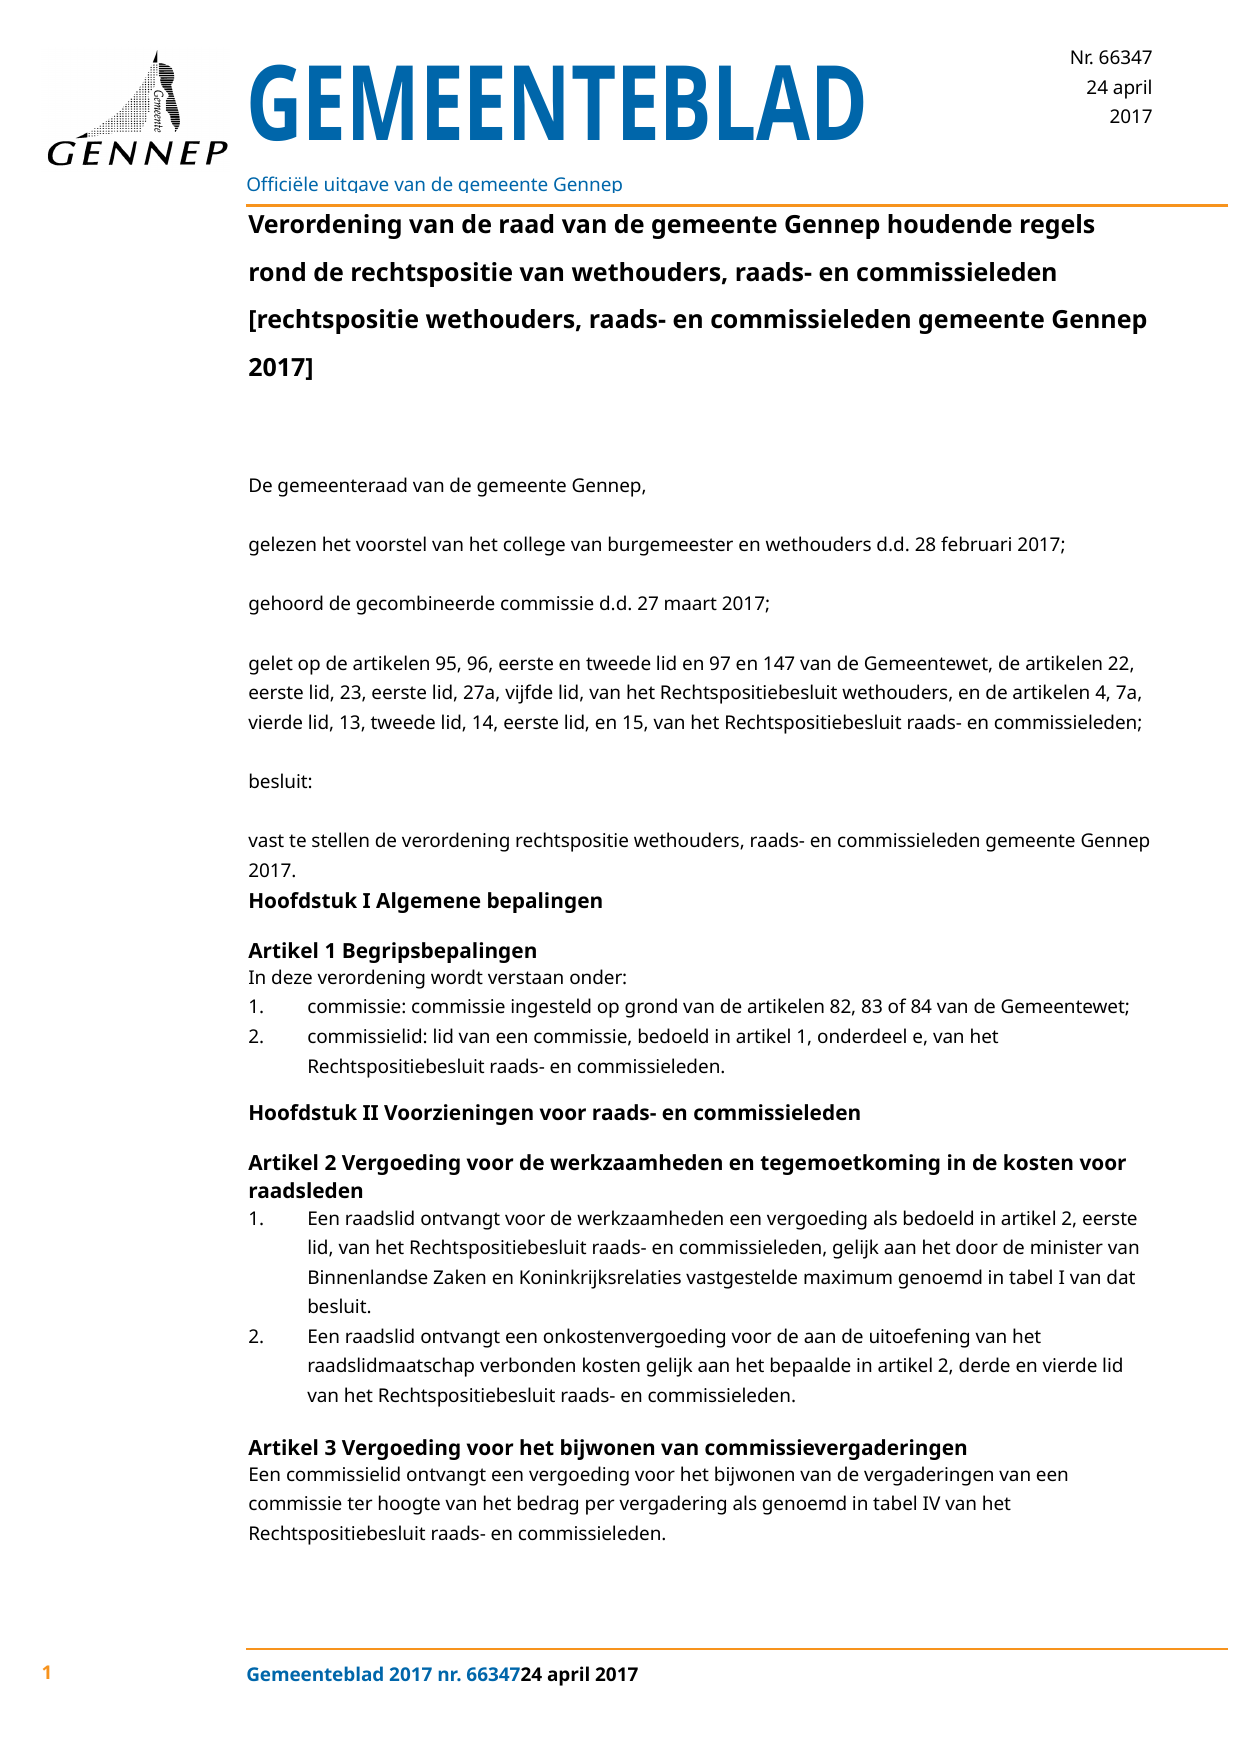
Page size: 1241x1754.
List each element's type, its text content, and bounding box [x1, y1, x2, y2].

text gelet op de artikelen 95, 96, eerste en tweede lid en 97 en 147 van de Gemeentewet, de artikelen 22, eerste lid, 23, eerste lid, 27a, vijfde lid, van het Rechtspositiebesluit wethouders, en de artikelen 4, 7a, vierde lid, 13, tweede lid, 14, eerste lid, en 15, van het Rechtspositiebesluit raads- en commissieleden; [248, 650, 1152, 735]
text In deze verordening wordt verstaan onder: [248, 964, 1152, 990]
text Artikel 2 Vergoeding voor de werkzaamheden en tegemoetkoming in de kosten voor raadsleden [248, 1148, 1152, 1205]
text vast te stellen de verordening rechtspositie wethouders, raads- en commissieleden gemeente Gennep 2017. [248, 827, 1152, 883]
text Een commissielid ontvangt een vergoeding voor het bijwonen van de vergaderingen van een commissie ter hoogte van het bedrag per vergadering als genoemd in tabel IV van het Rechtspositiebesluit raads- en commissieleden. [248, 1461, 1152, 1546]
text De gemeenteraad van de gemeente Gennep, [248, 472, 1152, 498]
list commissielid: lid van een commissie, bedoeld in artikel 1, onderdeel e, van het Rechtspositiebesluit raads- en commissieleden. [248, 1023, 1152, 1079]
text gehoord de gecombineerde commissie d.d. 27 maart 2017; [248, 591, 1152, 616]
list commissie: commissie ingesteld op grond van de artikelen 82, 83 of 84 van de Gemeentewet; [248, 994, 1152, 1019]
text Verordening van de raad van de gemeente Gennep houdende regels rond de rechtspositie van wethouders, raads- en commissieleden [rechtspositie wethouders, raads- en commissieleden gemeente Gennep 2017] [248, 207, 1152, 384]
text gelezen het voorstel van het college van burgemeester en wethouders d.d. 28 februari 2017; [248, 531, 1152, 557]
text Hoofdstuk II Voorzieningen voor raads- en commissieleden [248, 1098, 1152, 1127]
text Artikel 1 Begripsbepalingen [248, 936, 1152, 964]
text besluit: [248, 768, 1152, 794]
picture [41, 47, 231, 172]
list Een raadslid ontvangt een onkostenvergoeding voor de aan de uitoefening van het raadslidmaatschap verbonden kosten gelijk aan het bepaalde in artikel 2, derde en vierde lid van het Rechtspositiebesluit raads- en commissieleden. [248, 1323, 1152, 1408]
list Een raadslid ontvangt voor de werkzaamheden een vergoeding als bedoeld in artikel 2, eerste lid, van het Rechtspositiebesluit raads- en commissieleden, gelijk aan het door de minister van Binnenlandse Zaken en Koninkrijksrelaties vastgestelde maximum genoemd in tabel I van dat besluit. [248, 1205, 1152, 1319]
text Artikel 3 Vergoeding voor het bijwonen van commissievergaderingen [248, 1433, 1152, 1461]
text Hoofdstuk I Algemene bepalingen [248, 886, 1152, 915]
